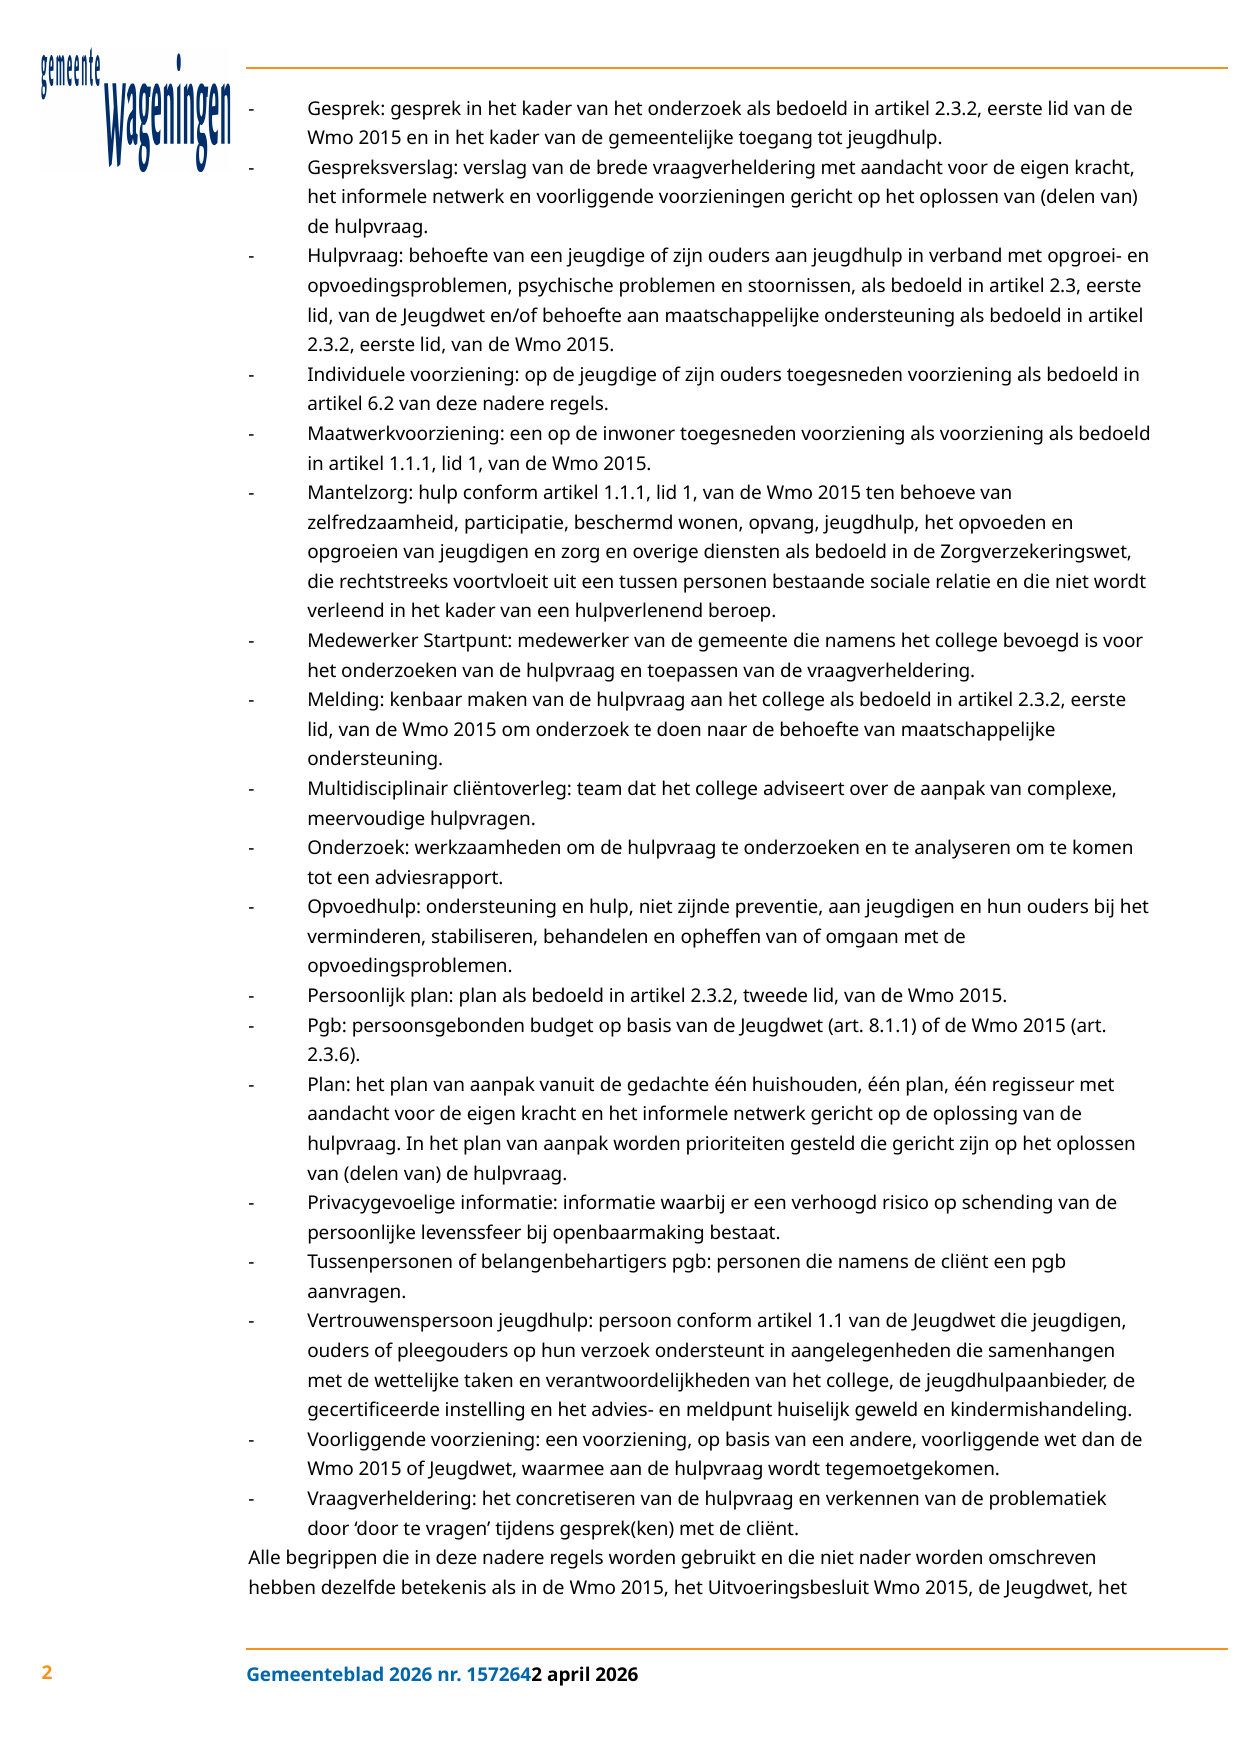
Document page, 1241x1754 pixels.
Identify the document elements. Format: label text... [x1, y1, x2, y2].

list Tussenpersonen of belangenbehartigers pgb: personen die namens de cliënt een pgb aanvragen. [248, 1248, 1152, 1304]
list Gesprek: gesprek in het kader van het onderzoek als bedoeld in artikel 2.3.2, eerste lid van de Wmo 2015 en in het kader van de gemeentelijke toegang tot jeugdhulp. [248, 95, 1152, 150]
list Hulpvraag: behoefte van een jeugdige of zijn ouders aan jeugdhulp in verband met opgroei- en opvoedingsproblemen, psychische problemen en stoornissen, als bedoeld in artikel 2.3, eerste lid, van de Jeugdwet en/of behoefte aan maatschappelijke ondersteuning als bedoeld in artikel 2.3.2, eerste lid, van de Wmo 2015. [248, 243, 1152, 357]
list Privacygevoelige informatie: informatie waarbij er een verhoogd risico op schending van de persoonlijke levenssfeer bij openbaarmaking bestaat. [248, 1189, 1152, 1245]
list Mantelzorg: hulp conform artikel 1.1.1, lid 1, van de Wmo 2015 ten behoeve van zelfredzaamheid, participatie, beschermd wonen, opvang, jeugdhulp, het opvoeden en opgroeien van jeugdigen en zorg en overige diensten als bedoeld in de Zorgverzekeringswet, die rechtstreeks voortvloeit uit een tussen personen bestaande sociale relatie en die niet wordt verleend in het kader van een hulpverlenend beroep. [248, 479, 1152, 623]
list Gespreksverslag: verslag van de brede vraagverheldering met aandacht voor de eigen kracht, het informele netwerk en voorliggende voorzieningen gericht op het oplossen van (delen van) de hulpvraag. [248, 154, 1152, 239]
text Alle begrippen die in deze nadere regels worden gebruikt en die niet nader worden omschreven hebben dezelfde betekenis als in de Wmo 2015, het Uitvoeringsbesluit Wmo 2015, de Jeugdwet, het [248, 1544, 1152, 1600]
list Opvoedhulp: ondersteuning en hulp, niet zijnde preventie, aan jeugdigen en hun ouders bij het verminderen, stabiliseren, behandelen en opheffen van of omgaan met de opvoedingsproblemen. [248, 893, 1152, 978]
list Persoonlijk plan: plan als bedoeld in artikel 2.3.2, tweede lid, van de Wmo 2015. [248, 982, 1152, 1008]
list Plan: het plan van aanpak vanuit de gedachte één huishouden, één plan, één regisseur met aandacht voor de eigen kracht en het informele netwerk gericht op de oplossing van de hulpvraag. In het plan van aanpak worden prioriteiten gesteld die gericht zijn op het oplossen van (delen van) de hulpvraag. [248, 1071, 1152, 1186]
list Vraagverheldering: het concretiseren van de hulpvraag en verkennen van de problematiek door ‘door te vragen’ tijdens gesprek(ken) met de cliënt. [248, 1485, 1152, 1541]
list Onderzoek: werkzaamheden om de hulpvraag te onderzoeken en te analyseren om te komen tot een adviesrapport. [248, 834, 1152, 890]
picture [41, 47, 231, 172]
list Multidisciplinair cliëntoverleg: team dat het college adviseert over de aanpak van complexe, meervoudige hulpvragen. [248, 775, 1152, 831]
list Melding: kenbaar maken van de hulpvraag aan het college als bedoeld in artikel 2.3.2, eerste lid, van de Wmo 2015 om onderzoek te doen naar de behoefte van maatschappelijke ondersteuning. [248, 686, 1152, 771]
list Vertrouwenspersoon jeugdhulp: persoon conform artikel 1.1 van de Jeugdwet die jeugdigen, ouders of pleegouders op hun verzoek ondersteunt in aangelegenheden die samenhangen met de wettelijke taken en verantwoordelijkheden van het college, de jeugdhulpaanbieder, de gecertificeerde instelling en het advies- en meldpunt huiselijk geweld en kindermishandeling. [248, 1308, 1152, 1422]
list Medewerker Startpunt: medewerker van de gemeente die namens het college bevoegd is voor het onderzoeken van de hulpvraag en toepassen van de vraagverheldering. [248, 627, 1152, 683]
list Individuele voorziening: op de jeugdige of zijn ouders toegesneden voorziening als bedoeld in artikel 6.2 van deze nadere regels. [248, 361, 1152, 416]
list Voorliggende voorziening: een voorziening, op basis van een andere, voorliggende wet dan de Wmo 2015 of Jeugdwet, waarmee aan de hulpvraag wordt tegemoetgekomen. [248, 1426, 1152, 1481]
list Maatwerkvoorziening: een op de inwoner toegesneden voorziening als voorziening als bedoeld in artikel 1.1.1, lid 1, van de Wmo 2015. [248, 420, 1152, 476]
list Pgb: persoonsgebonden budget op basis van de Jeugdwet (art. 8.1.1) of de Wmo 2015 (art. 2.3.6). [248, 1012, 1152, 1067]
